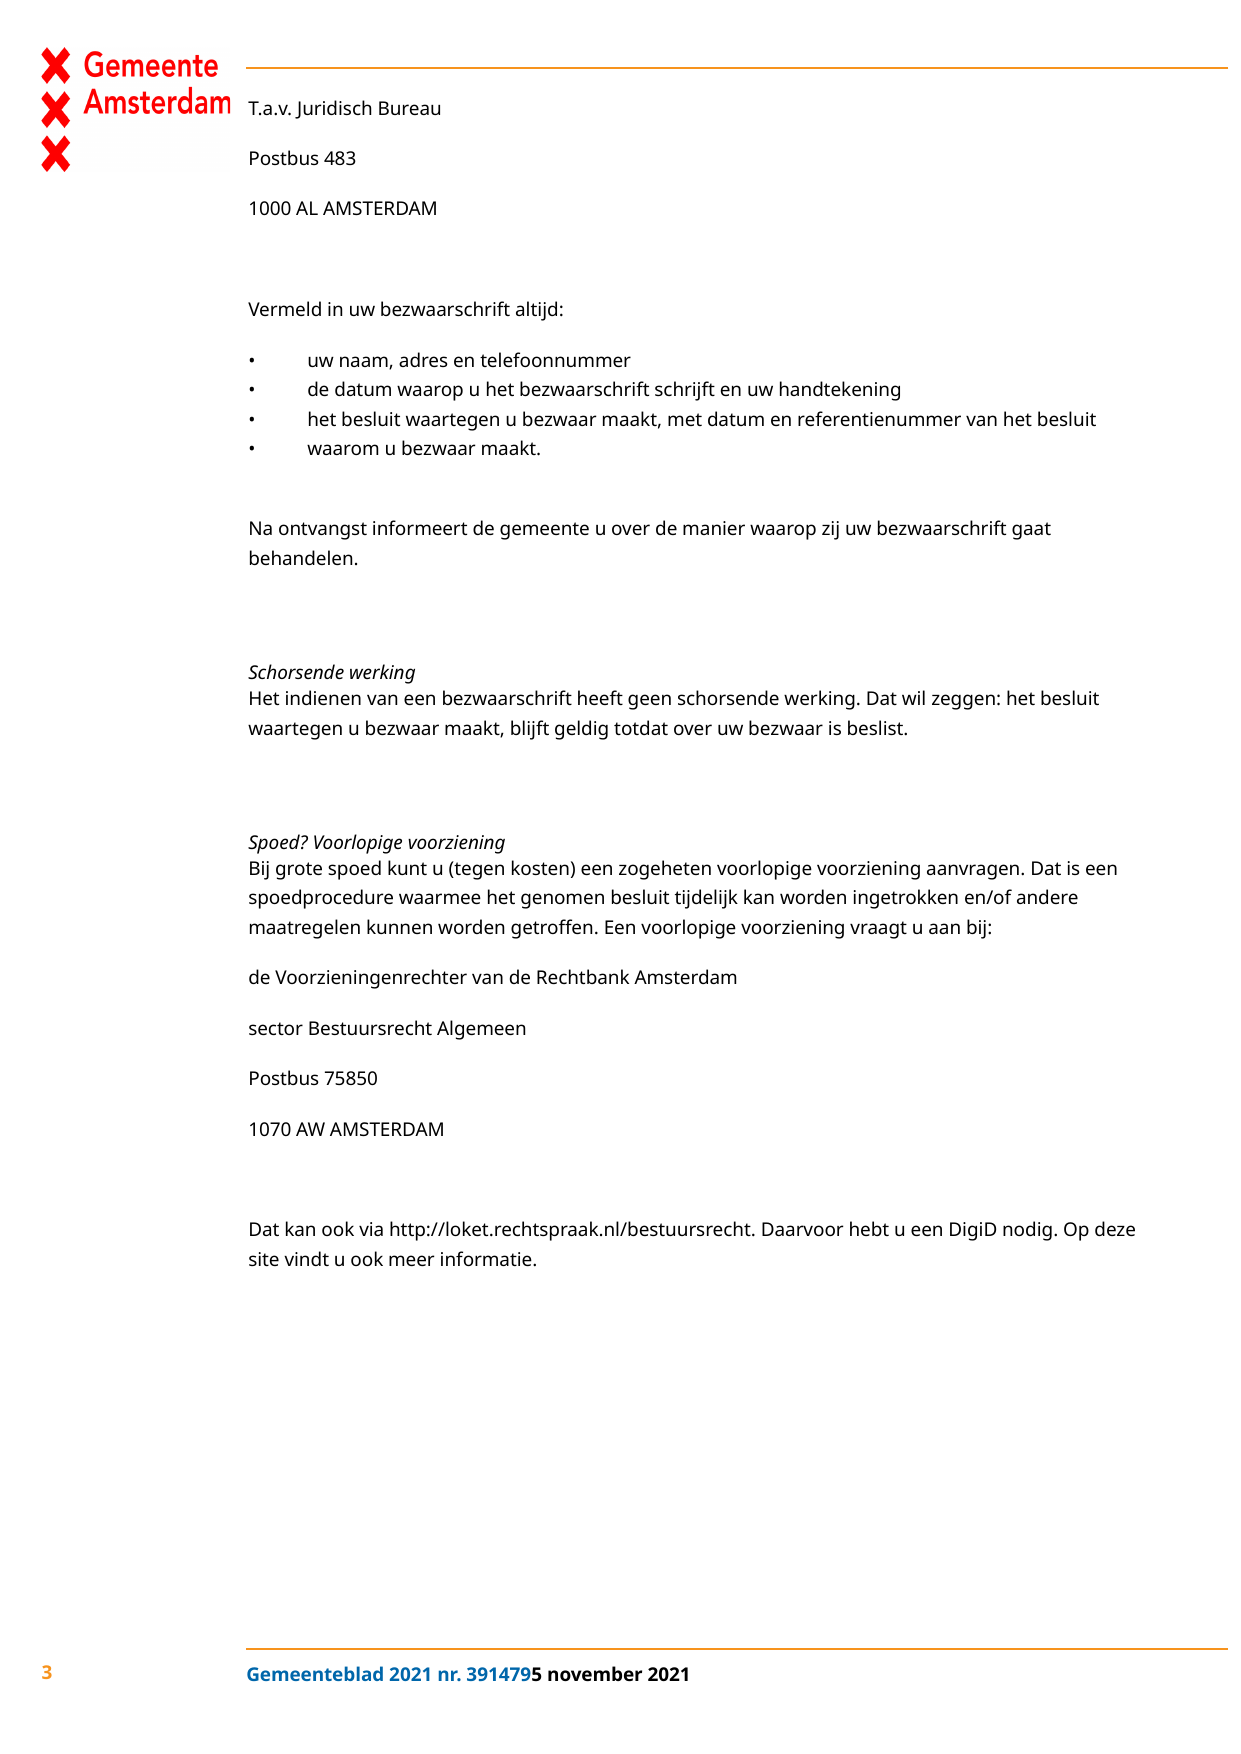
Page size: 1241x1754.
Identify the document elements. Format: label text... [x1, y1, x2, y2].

text Spoed? Voorlopige voorziening [248, 829, 1152, 855]
text Bij grote spoed kunt u (tegen kosten) een zogeheten voorlopige voorziening aanvragen. Dat is een spoedprocedure waarmee het genomen besluit tijdelijk kan worden ingetrokken en/of andere maatregelen kunnen worden getroffen. Een voorlopige voorziening vraagt u aan bij: [248, 855, 1152, 940]
text Na ontvangst informeert de gemeente u over de manier waarop zij uw bezwaarschrift gaat behandelen. [248, 516, 1152, 571]
text Het indienen van een bezwaarschrift heeft geen schorsende werking. Dat wil zeggen: het besluit waartegen u bezwaar maakt, blijft geldig totdat over uw bezwaar is beslist. [248, 685, 1152, 741]
text Schorsende werking [248, 659, 1152, 685]
list de datum waarop u het bezwaarschrift schrijft en uw handtekening [248, 376, 1152, 402]
text Vermeld in uw bezwaarschrift altijd: [248, 296, 1152, 322]
picture [41, 47, 231, 172]
text 1070 AW AMSTERDAM [248, 1116, 1152, 1142]
text Dat kan ook via http://loket.rechtspraak.nl/bestuursrecht. Daarvoor hebt u een DigiD nodig. Op deze site vindt u ook meer informatie. [248, 1217, 1152, 1272]
text Postbus 75850 [248, 1065, 1152, 1091]
text T.a.v. Juridisch Bureau [248, 95, 1152, 121]
text sector Bestuursrecht Algemeen [248, 1015, 1152, 1041]
list het besluit waartegen u bezwaar maakt, met datum en referentienummer van het besluit [248, 406, 1152, 432]
text 1000 AL AMSTERDAM [248, 196, 1152, 221]
text de Voorzieningenrechter van de Rechtbank Amsterdam [248, 964, 1152, 990]
text Postbus 483 [248, 145, 1152, 171]
list uw naam, adres en telefoonnummer [248, 347, 1152, 373]
list waarom u bezwaar maakt. [248, 436, 1152, 461]
